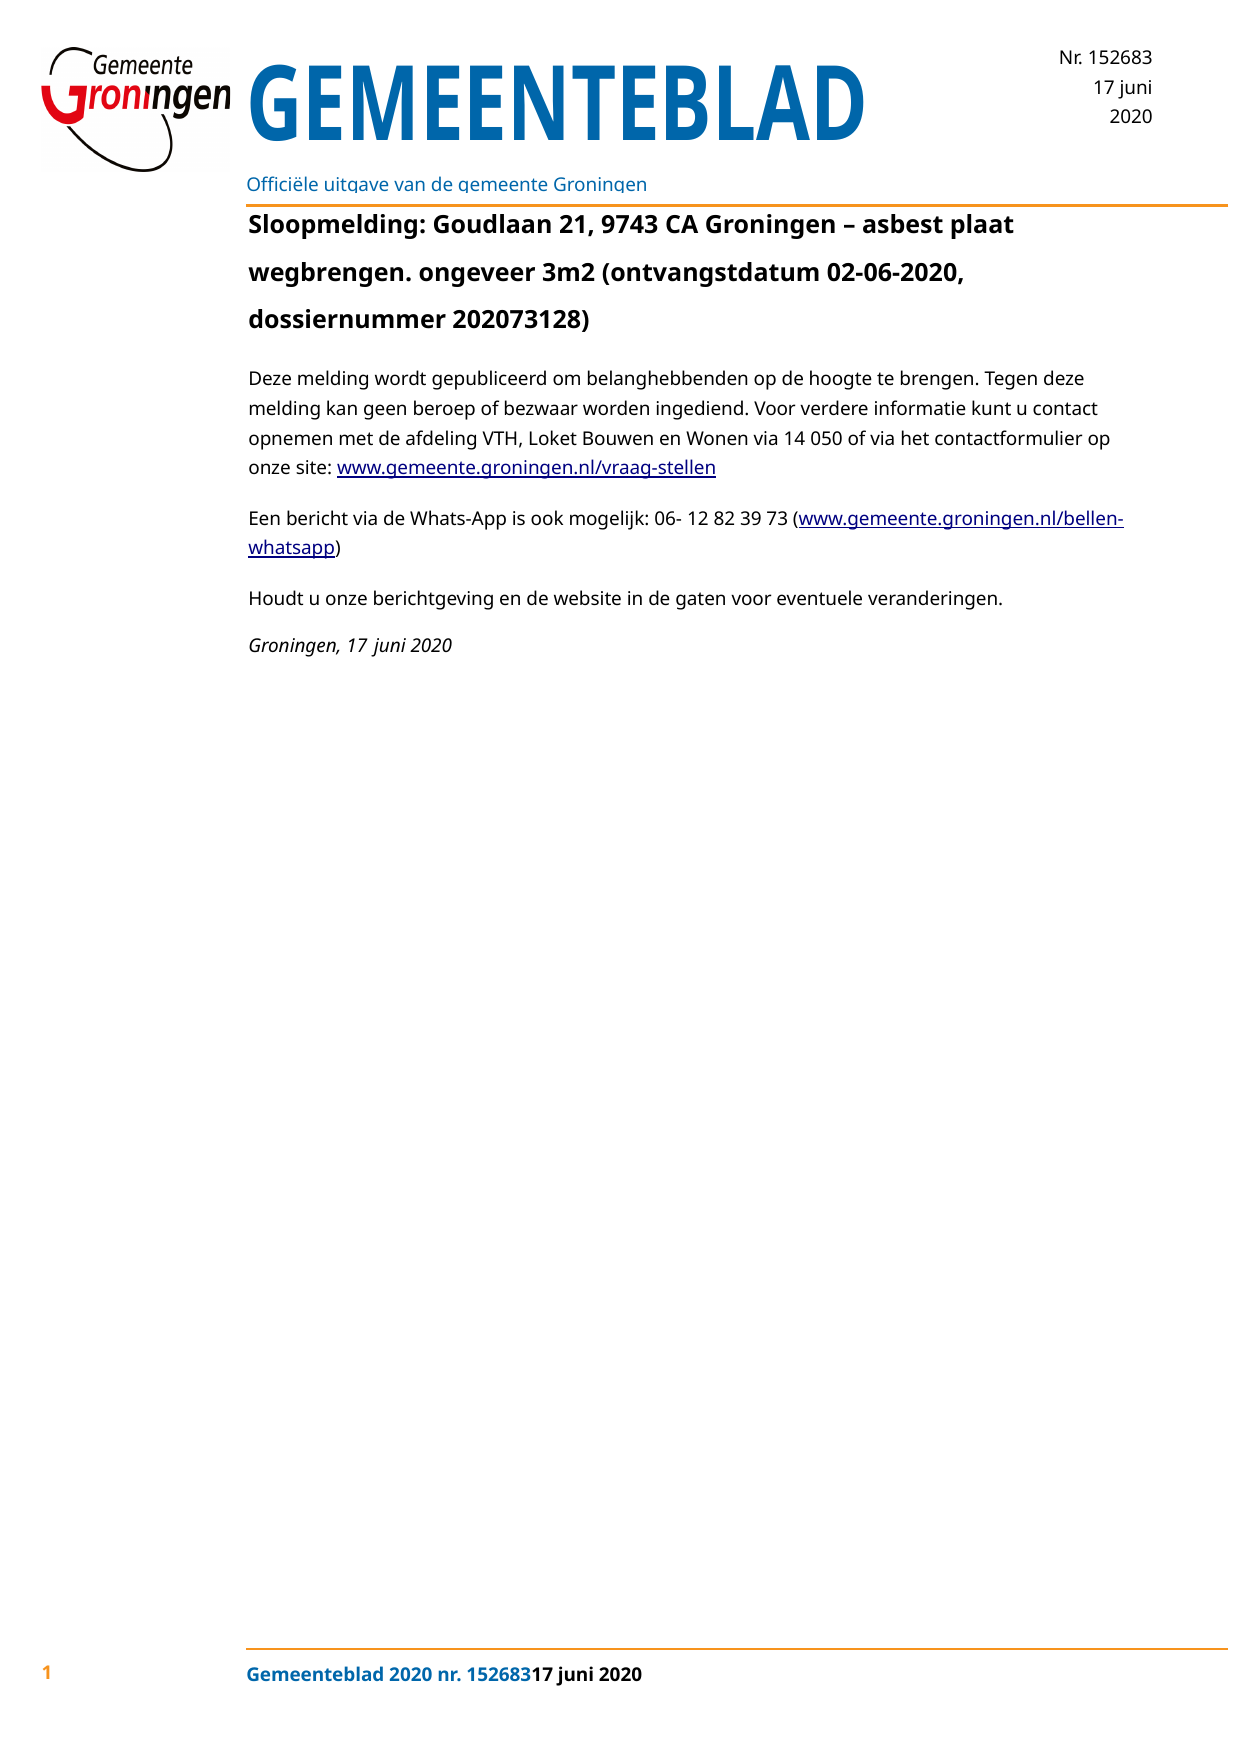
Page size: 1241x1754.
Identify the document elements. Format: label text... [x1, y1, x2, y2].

text Sloopmelding: Goudlaan 21, 9743 CA Groningen – asbest plaat wegbrengen. ongeveer 3m2 (ontvangstdatum 02-06-2020, dossiernummer 202073128) [248, 207, 1152, 336]
text Deze melding wordt gepubliceerd om belanghebbenden op de hoogte te brengen. Tegen deze melding kan geen beroep of bezwaar worden ingediend. Voor verdere informatie kunt u contact opnemen met de afdeling VTH, Loket Bouwen en Wonen via 14 050 of via het contactformulier op onze site: www.gemeente.groningen.nl/vraag-stellen [248, 366, 1152, 480]
picture [41, 47, 231, 172]
text Een bericht via de Whats-App is ook mogelijk: 06- 12 82 39 73 (www.gemeente.groningen.nl/bellen-whatsapp) [248, 505, 1152, 560]
text Groningen, 17 juni 2020 [248, 632, 1152, 658]
text Houdt u onze berichtgeving en de website in de gaten voor eventuele veranderingen. [248, 585, 1152, 610]
